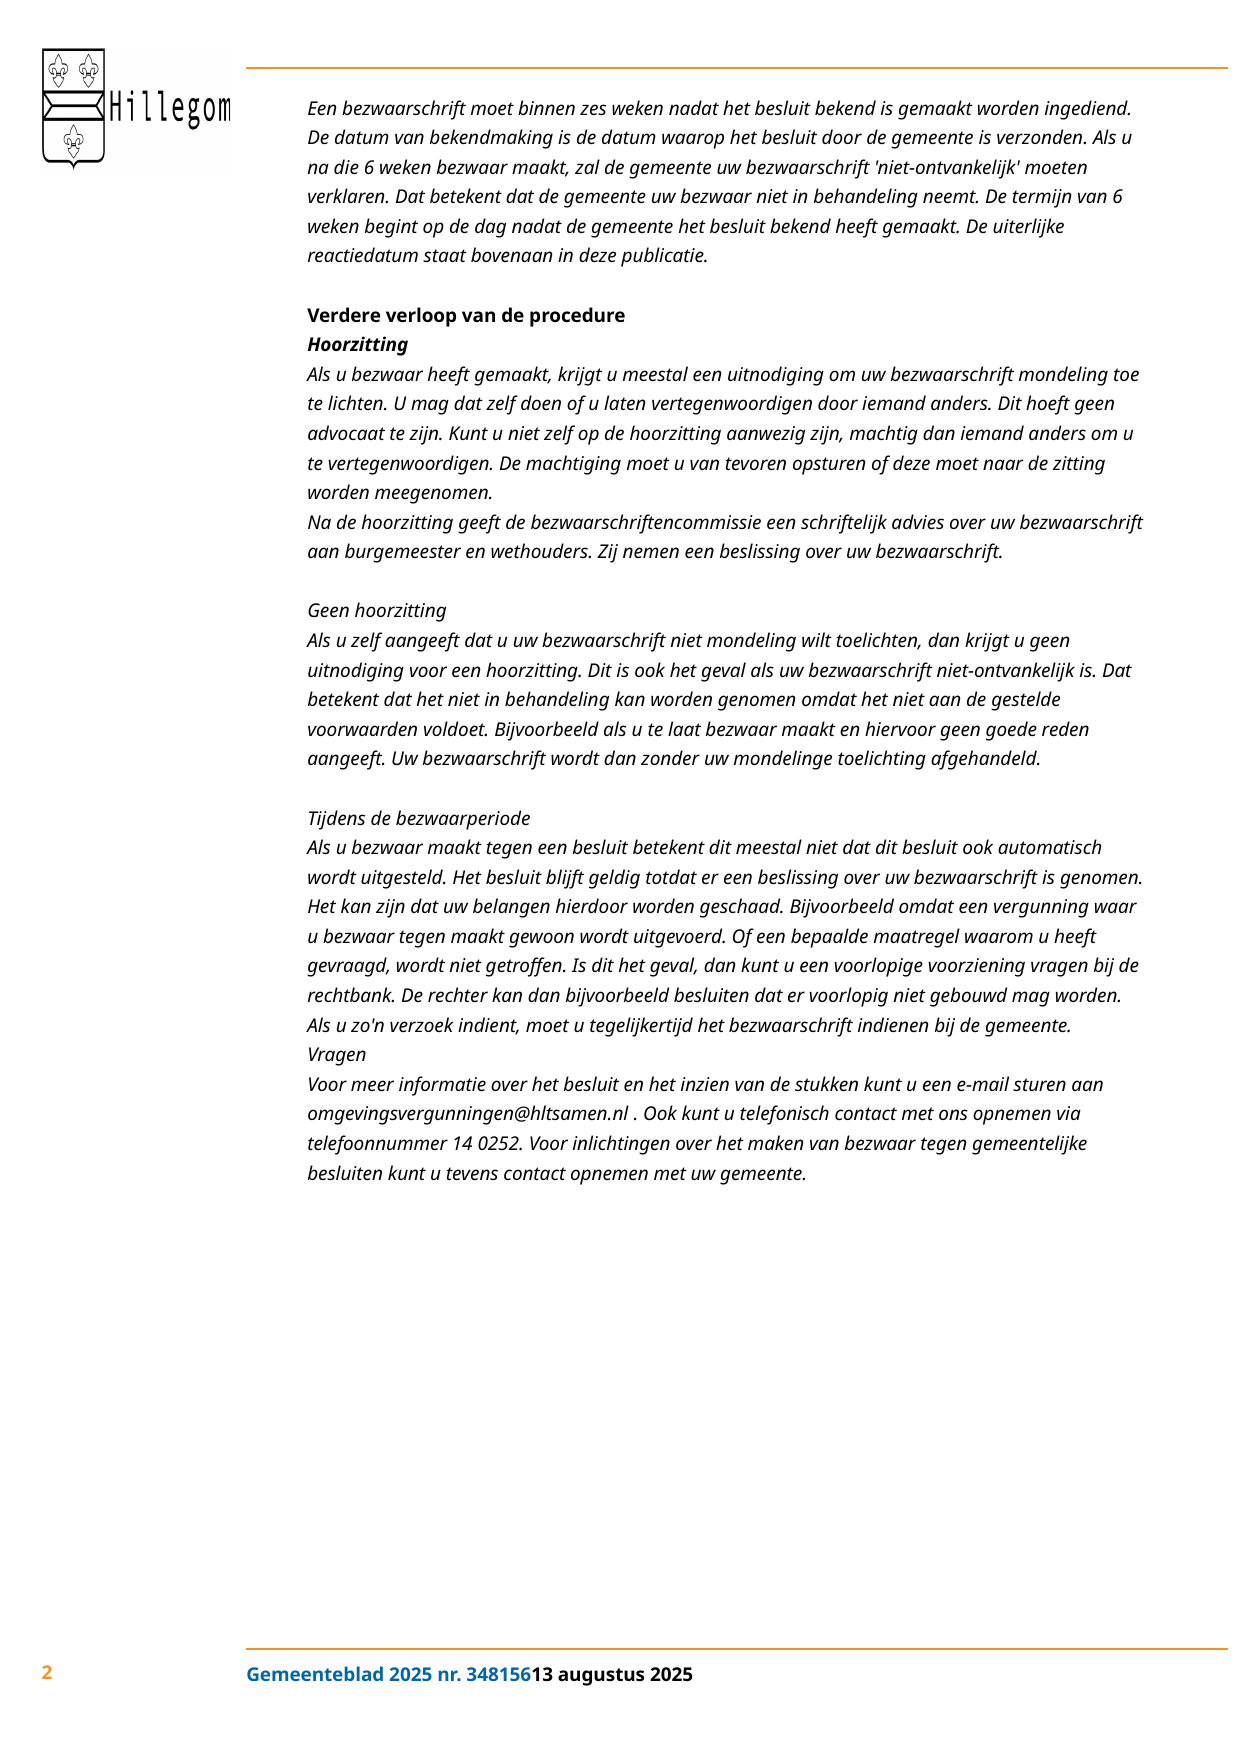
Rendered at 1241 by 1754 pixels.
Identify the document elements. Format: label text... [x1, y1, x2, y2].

list Als u bezwaar heeft gemaakt, krijgt u meestal een uitnodiging om uw bezwaarschrift mondeling toe te lichten. U mag dat zelf doen of u laten vertegenwoordigen door iemand anders. Dit hoeft geen advocaat te zijn. Kunt u niet zelf op de hoorzitting aanwezig zijn, machtig dan iemand anders om u te vertegenwoordigen. De machtiging moet u van tevoren opsturen of deze moet naar de zitting worden meegenomen. [248, 361, 1152, 505]
list Tijdens de bezwaarperiode [248, 805, 1152, 831]
list Verdere verloop van de procedure [248, 302, 1152, 328]
list Een bezwaarschrift moet binnen zes weken nadat het besluit bekend is gemaakt worden ingediend. De datum van bekendmaking is de datum waarop het besluit door de gemeente is verzonden. Als u na die 6 weken bezwaar maakt, zal de gemeente uw bezwaarschrift 'niet-ontvankelijk' moeten verklaren. Dat betekent dat de gemeente uw bezwaar niet in behandeling neemt. De termijn van 6 weken begint op de dag nadat de gemeente het besluit bekend heeft gemaakt. De uiterlijke reactiedatum staat bovenaan in deze publicatie. [248, 95, 1152, 268]
picture [41, 47, 231, 172]
list Hoorzitting [248, 331, 1152, 357]
list Vragen [248, 1041, 1152, 1067]
list Na de hoorzitting geeft de bezwaarschriftencommissie een schriftelijk advies over uw bezwaarschrift aan burgemeester en wethouders. Zij nemen een beslissing over uw bezwaarschrift. [248, 509, 1152, 564]
list Als u bezwaar maakt tegen een besluit betekent dit meestal niet dat dit besluit ook automatisch wordt uitgesteld. Het besluit blijft geldig totdat er een beslissing over uw bezwaarschrift is genomen. Het kan zijn dat uw belangen hierdoor worden geschaad. Bijvoorbeeld omdat een vergunning waar u bezwaar tegen maakt gewoon wordt uitgevoerd. Of een bepaalde maatregel waarom u heeft gevraagd, wordt niet getroffen. Is dit het geval, dan kunt u een voorlopige voorziening vragen bij de rechtbank. De rechter kan dan bijvoorbeeld besluiten dat er voorlopig niet gebouwd mag worden. Als u zo'n verzoek indient, moet u tegelijkertijd het bezwaarschrift indienen bij de gemeente. [248, 834, 1152, 1038]
list Voor meer informatie over het besluit en het inzien van de stukken kunt u een e-mail sturen aan omgevingsvergunningen@hltsamen.nl . Ook kunt u telefonisch contact met ons opnemen via telefoonnummer 14 0252. Voor inlichtingen over het maken van bezwaar tegen gemeentelijke besluiten kunt u tevens contact opnemen met uw gemeente. [248, 1071, 1152, 1186]
list Als u zelf aangeeft dat u uw bezwaarschrift niet mondeling wilt toelichten, dan krijgt u geen uitnodiging voor een hoorzitting. Dit is ook het geval als uw bezwaarschrift niet-ontvankelijk is. Dat betekent dat het niet in behandeling kan worden genomen omdat het niet aan de gestelde voorwaarden voldoet. Bijvoorbeeld als u te laat bezwaar maakt en hiervoor geen goede reden aangeeft. Uw bezwaarschrift wordt dan zonder uw mondelinge toelichting afgehandeld. [248, 627, 1152, 771]
list Geen hoorzitting [248, 598, 1152, 623]
